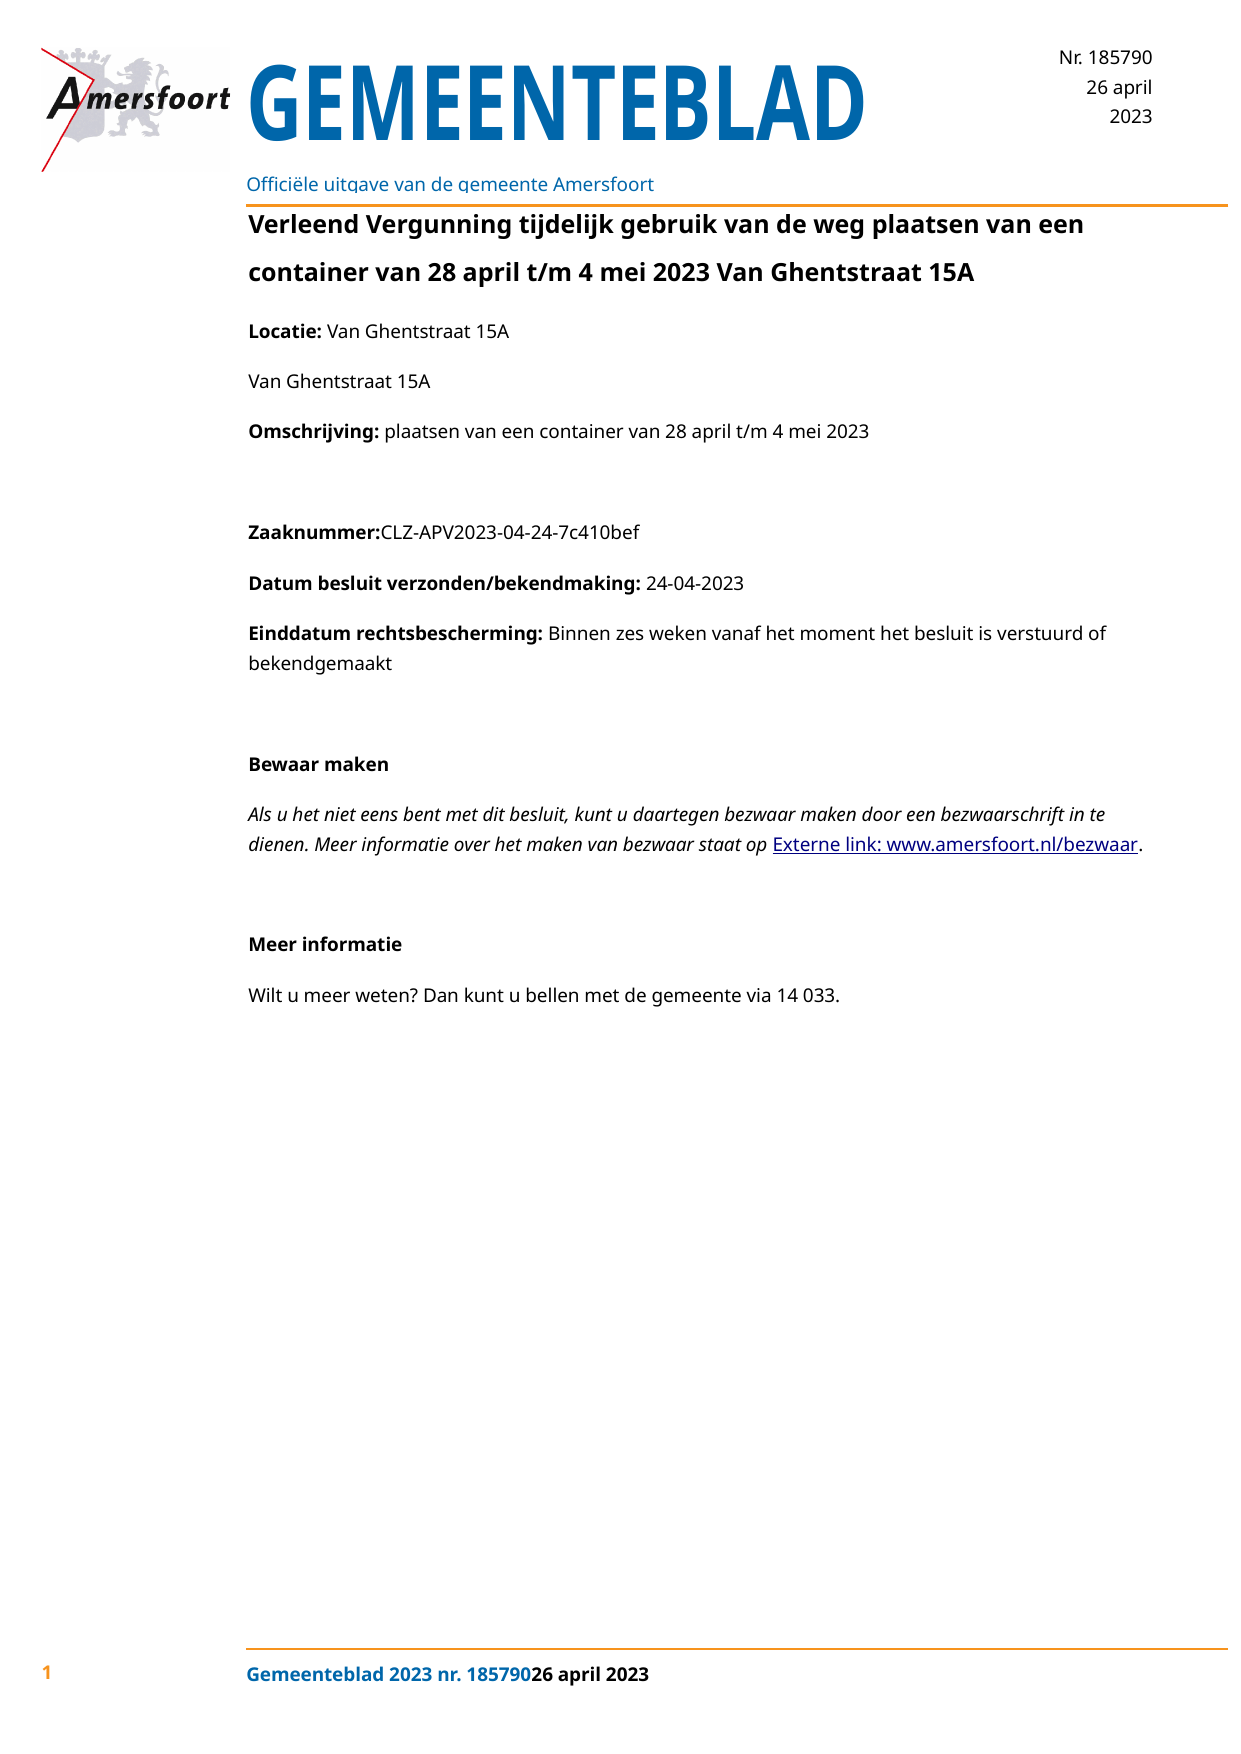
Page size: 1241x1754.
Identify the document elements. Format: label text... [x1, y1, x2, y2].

text Bewaar maken [248, 751, 1152, 777]
text Datum besluit verzonden/bekendmaking: 24-04-2023 [248, 570, 1152, 596]
text Van Ghentstraat 15A [248, 368, 1152, 394]
text Zaaknummer:CLZ-APV2023-04-24-7c410bef [248, 519, 1152, 545]
text Als u het niet eens bent met dit besluit, kunt u daartegen bezwaar maken door een bezwaarschrift in te dienen. Meer informatie over het maken van bezwaar staat op Externe link: www.amersfoort.nl/bezwaar. [248, 801, 1152, 857]
text Wilt u meer weten? Dan kunt u bellen met de gemeente via 14 033. [248, 982, 1152, 1008]
text Locatie: Van Ghentstraat 15A [248, 318, 1152, 344]
text Meer informatie [248, 932, 1152, 957]
text Verleend Vergunning tijdelijk gebruik van de weg plaatsen van een container van 28 april t/m 4 mei 2023 Van Ghentstraat 15A [248, 207, 1152, 288]
picture [41, 47, 231, 172]
text Einddatum rechtsbescherming: Binnen zes weken vanaf het moment het besluit is verstuurd of bekendgemaakt [248, 620, 1152, 676]
text Omschrijving: plaatsen van een container van 28 april t/m 4 mei 2023 [248, 419, 1152, 444]
